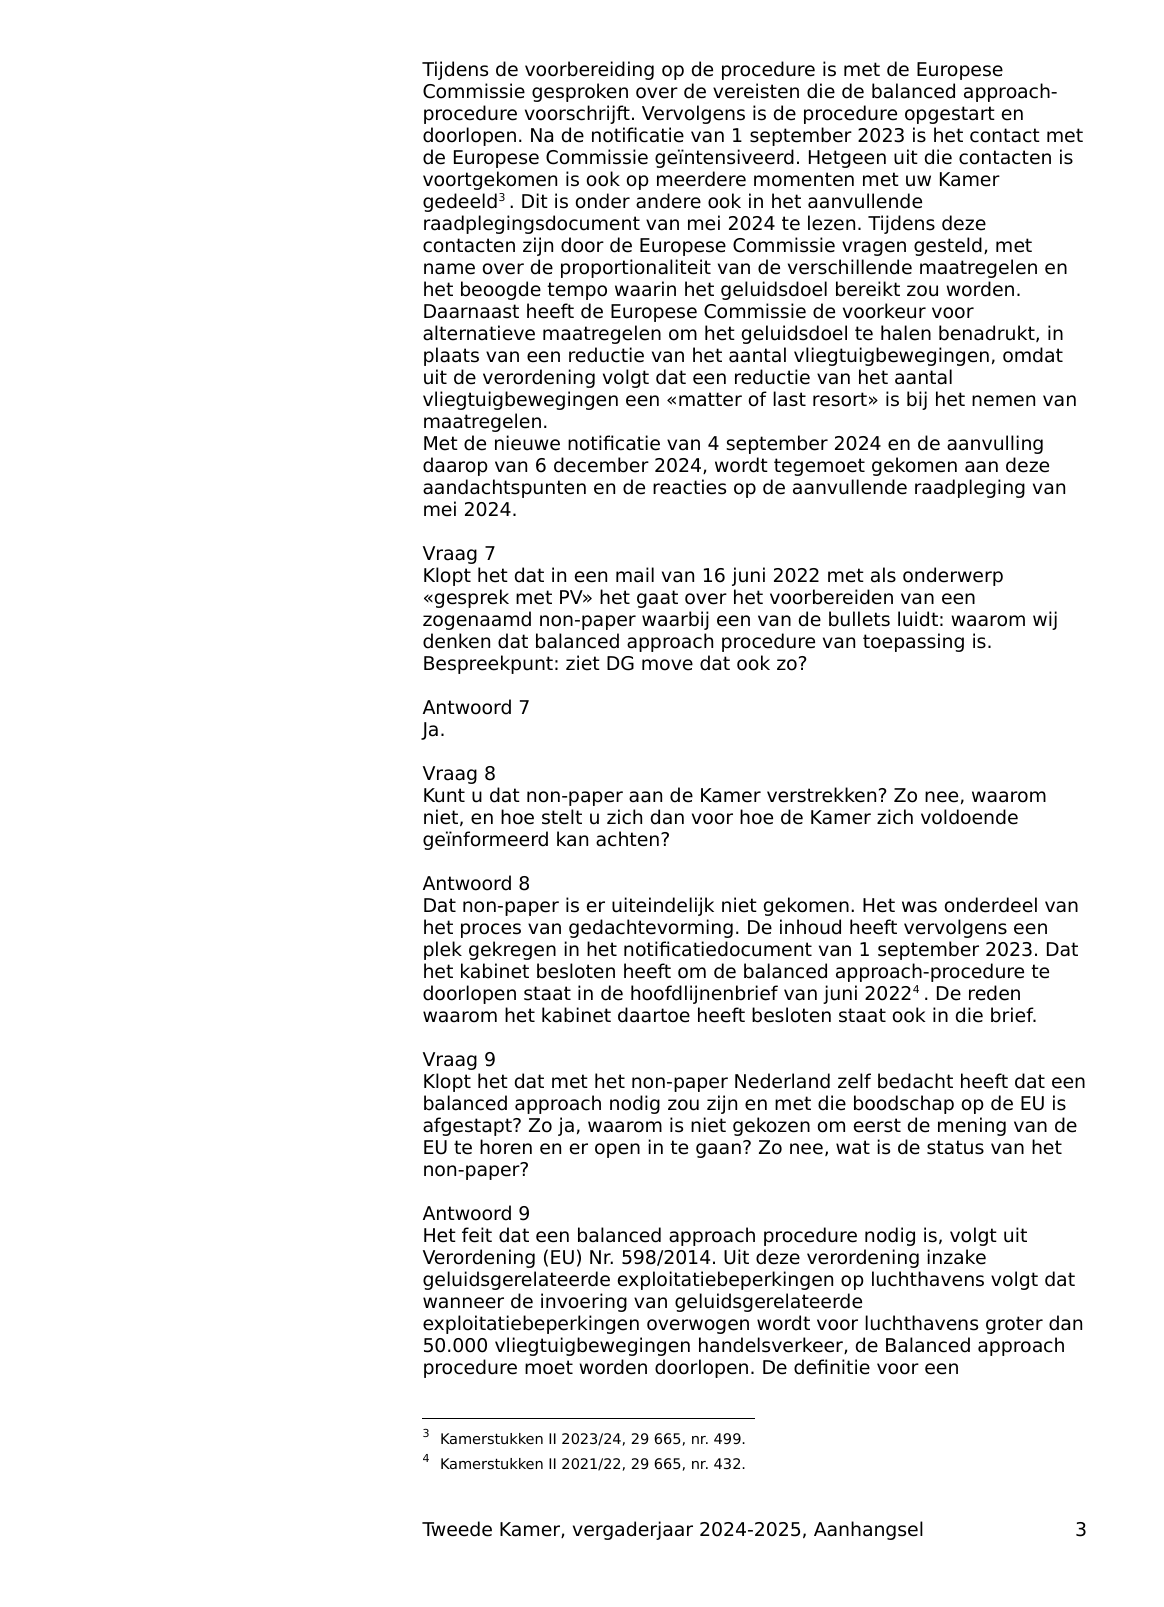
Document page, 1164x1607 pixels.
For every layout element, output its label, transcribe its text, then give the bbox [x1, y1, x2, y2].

text Met de nieuwe notificatie van 4 september 2024 en de aanvulling daarop van 6 december 2024, wordt tegemoet gekomen aan deze aandachtspunten en de reacties op de aanvullende raadpleging van mei 2024. [422, 433, 1087, 521]
text Antwoord 8 [422, 873, 1087, 895]
text Antwoord 7 [422, 697, 1087, 719]
text Kunt u dat non-paper aan de Kamer verstrekken? Zo nee, waarom niet, en hoe stelt u zich dan voor hoe de Kamer zich voldoende geïnformeerd kan achten? [422, 785, 1087, 851]
text Antwoord 9 [422, 1203, 1087, 1225]
text Vraag 8 [422, 763, 1087, 785]
text Vraag 9 [422, 1049, 1087, 1071]
text Tijdens de voorbereiding op de procedure is met de Europese Commissie gesproken over de vereisten die de balanced approach-procedure voorschrijft. Vervolgens is de procedure opgestart en doorlopen. Na de notificatie van 1 september 2023 is het contact met de Europese Commissie geïntensiveerd. Hetgeen uit die contacten is voortgekomen is ook op meerdere momenten met uw Kamer gedeeld. Dit is onder andere ook in het aanvullende raadplegingsdocument van mei 2024 te lezen. Tijdens deze contacten zijn door de Europese Commissie vragen gesteld, met name over de proportionaliteit van de verschillende maatregelen en het beoogde tempo waarin het geluidsdoel bereikt zou worden. Daarnaast heeft de Europese Commissie de voorkeur voor alternatieve maatregelen om het geluidsdoel te halen benadrukt, in plaats van een reductie van het aantal vliegtuigbewegingen, omdat uit de verordening volgt dat een reductie van het aantal vliegtuigbewegingen een «matter of last resort» is bij het nemen van maatregelen. [422, 59, 1087, 433]
text Klopt het dat met het non-paper Nederland zelf bedacht heeft dat een balanced approach nodig zou zijn en met die boodschap op de EU is afgestapt? Zo ja, waarom is niet gekozen om eerst de mening van de EU te horen en er open in te gaan? Zo nee, wat is de status van het non-paper? [422, 1071, 1087, 1181]
text Het feit dat een balanced approach procedure nodig is, volgt uit Verordening (EU) Nr. 598/2014. Uit deze verordening inzake geluidsgerelateerde exploitatiebeperkingen op luchthavens volgt dat wanneer de invoering van geluidsgerelateerde exploitatiebeperkingen overwogen wordt voor luchthavens groter dan 50.000 vliegtuigbewegingen handelsverkeer, de Balanced approach procedure moet worden doorlopen. De definitie voor een [422, 1225, 1087, 1379]
text Ja. [422, 719, 1087, 741]
text Kamerstukken II 2021/22, 29 665, nr. 432. [422, 1452, 1087, 1474]
text Vraag 7 [422, 543, 1087, 565]
text Dat non-paper is er uiteindelijk niet gekomen. Het was onderdeel van het proces van gedachtevorming. De inhoud heeft vervolgens een plek gekregen in het notificatiedocument van 1 september 2023. Dat het kabinet besloten heeft om de balanced approach-procedure te doorlopen staat in de hoofdlijnenbrief van juni 2022. De reden waarom het kabinet daartoe heeft besloten staat ook in die brief. [422, 895, 1087, 1027]
text Klopt het dat in een mail van 16 juni 2022 met als onderwerp «gesprek met PV» het gaat over het voorbereiden van een zogenaamd non-paper waarbij een van de bullets luidt: waarom wij denken dat balanced approach procedure van toepassing is. Bespreekpunt: ziet DG move dat ook zo? [422, 565, 1087, 675]
text Kamerstukken II 2023/24, 29 665, nr. 499. [422, 1427, 1087, 1449]
